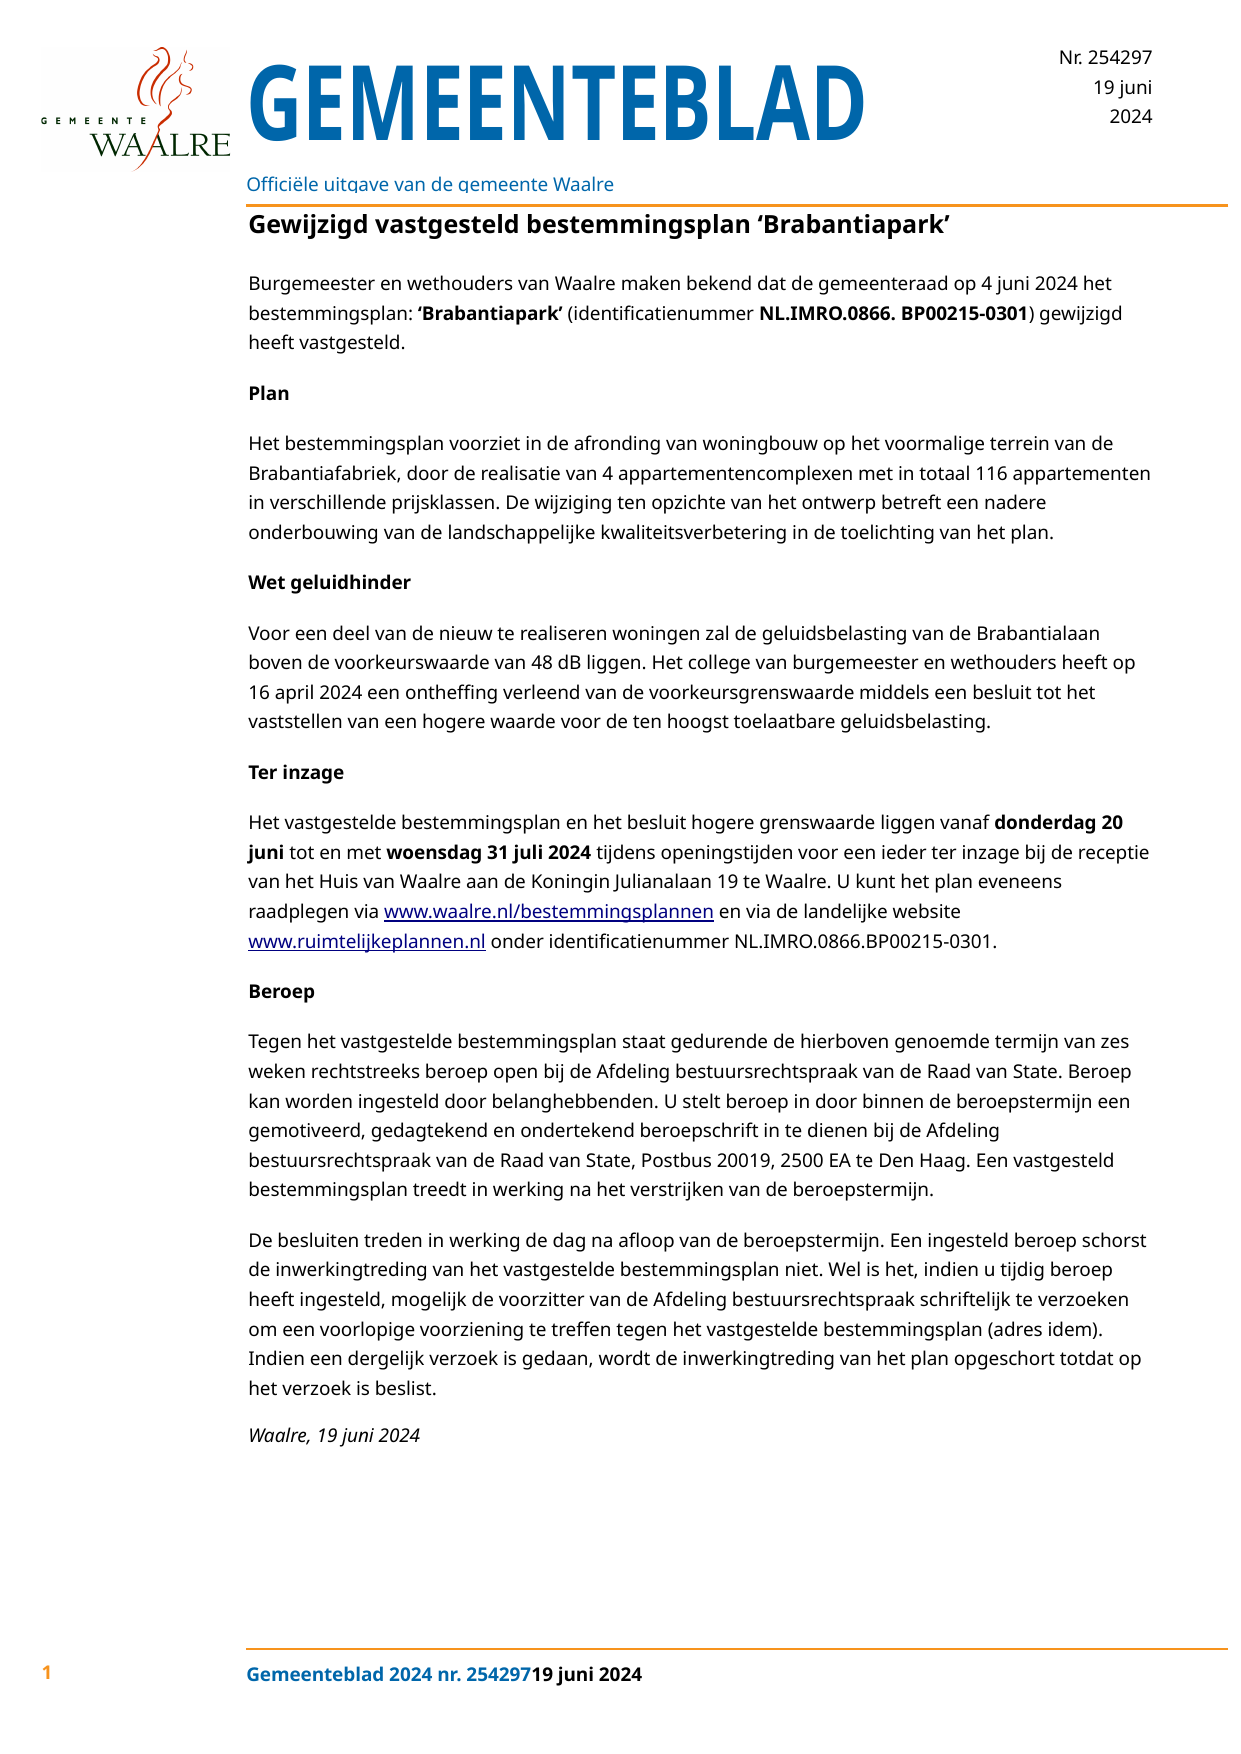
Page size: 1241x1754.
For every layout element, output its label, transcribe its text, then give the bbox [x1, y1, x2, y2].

text De besluiten treden in werking de dag na afloop van de beroepstermijn. Een ingesteld beroep schorst de inwerkingtreding van het vastgestelde bestemmingsplan niet. Wel is het, indien u tijdig beroep heeft ingesteld, mogelijk de voorzitter van de Afdeling bestuursrechtspraak schriftelijk te verzoeken om een voorlopige voorziening te treffen tegen het vastgestelde bestemmingsplan (adres idem). Indien een dergelijk verzoek is gedaan, wordt de inwerkingtreding van het plan opgeschort totdat op het verzoek is beslist. [248, 1227, 1152, 1401]
text Voor een deel van de nieuw te realiseren woningen zal de geluidsbelasting van de Brabantialaan boven de voorkeurswaarde van 48 dB liggen. Het college van burgemeester en wethouders heeft op 16 april 2024 een ontheffing verleend van de voorkeursgrenswaarde middels een besluit tot het vaststellen van een hogere waarde voor de ten hoogst toelaatbare geluidsbelasting. [248, 620, 1152, 734]
text Wet geluidhinder [248, 569, 1152, 595]
text Beroep [248, 978, 1152, 1004]
text Burgemeester en wethouders van Waalre maken bekend dat de gemeenteraad op 4 juni 2024 het bestemmingsplan: ‘Brabantiapark’ (identificatienummer NL.IMRO.0866. BP00215-0301) gewijzigd heeft vastgesteld. [248, 270, 1152, 355]
text Het bestemmingsplan voorziet in de afronding van woningbouw op het voormalige terrein van de Brabantiafabriek, door de realisatie van 4 appartementencomplexen met in totaal 116 appartementen in verschillende prijsklassen. De wijziging ten opzichte van het ontwerp betreft een nadere onderbouwing van de landschappelijke kwaliteitsverbetering in de toelichting van het plan. [248, 430, 1152, 545]
text Ter inzage [248, 759, 1152, 785]
text Plan [248, 380, 1152, 406]
text Het vastgestelde bestemmingsplan en het besluit hogere grenswaarde liggen vanaf donderdag 20 juni tot en met woensdag 31 juli 2024 tijdens openingstijden voor een ieder ter inzage bij de receptie van het Huis van Waalre aan de Koningin Julianalaan 19 te Waalre. U kunt het plan eveneens raadplegen via www.waalre.nl/bestemmingsplannen en via de landelijke website www.ruimtelijkeplannen.nl onder identificatienummer NL.IMRO.0866.BP00215-0301. [248, 809, 1152, 953]
text Waalre, 19 juni 2024 [248, 1423, 1152, 1448]
text Gewijzigd vastgesteld bestemmingsplan ‘Brabantiapark’ [248, 207, 1152, 241]
text Tegen het vastgestelde bestemmingsplan staat gedurende de hierboven genoemde termijn van zes weken rechtstreeks beroep open bij de Afdeling bestuursrechtspraak van de Raad van State. Beroep kan worden ingesteld door belanghebbenden. U stelt beroep in door binnen de beroepstermijn een gemotiveerd, gedagtekend en ondertekend beroepschrift in te dienen bij de Afdeling bestuursrechtspraak van de Raad van State, Postbus 20019, 2500 EA te Den Haag. Een vastgesteld bestemmingsplan treedt in werking na het verstrijken van de beroepstermijn. [248, 1029, 1152, 1202]
picture [41, 47, 231, 172]
